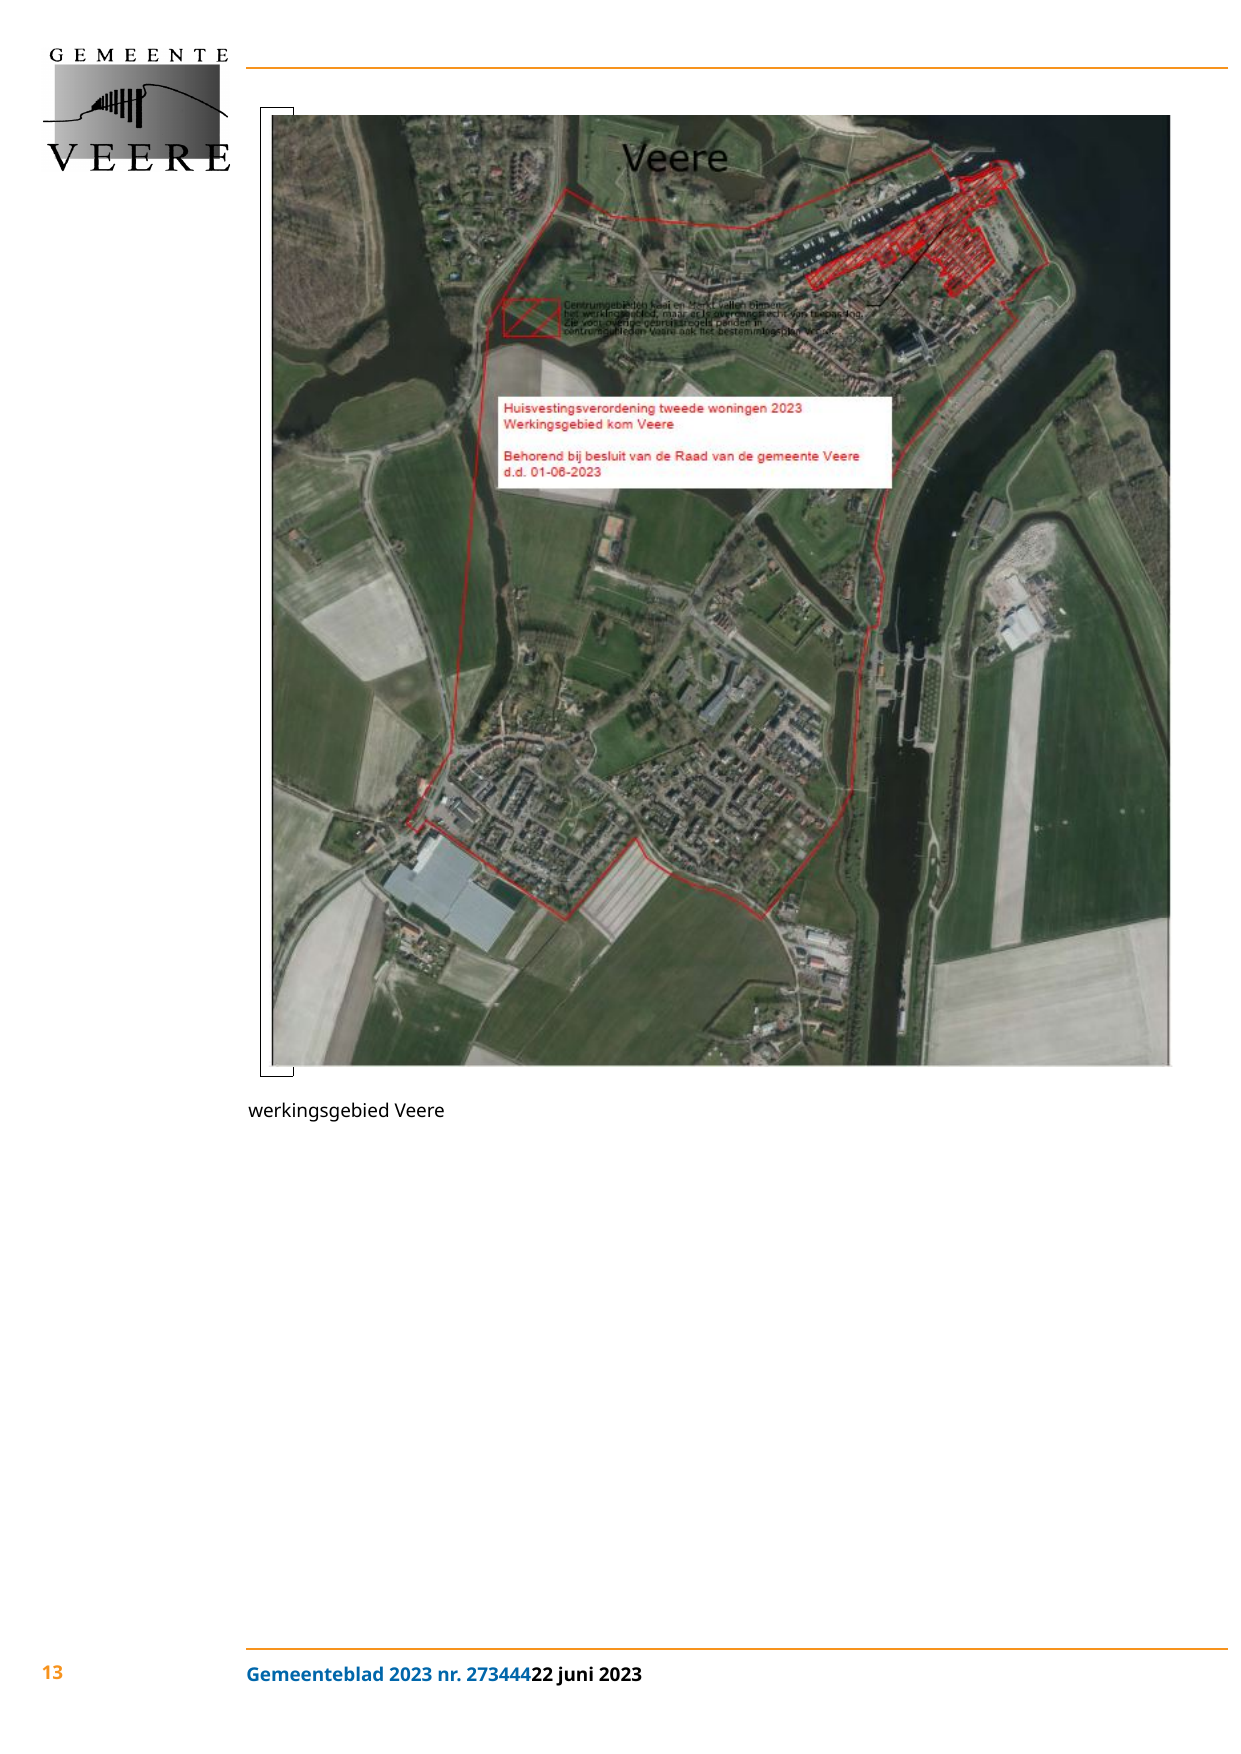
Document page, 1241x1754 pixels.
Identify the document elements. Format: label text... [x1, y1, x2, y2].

picture [41, 47, 231, 172]
text werkingsgebied Veere [248, 1097, 1152, 1123]
picture [268, 115, 1173, 1067]
